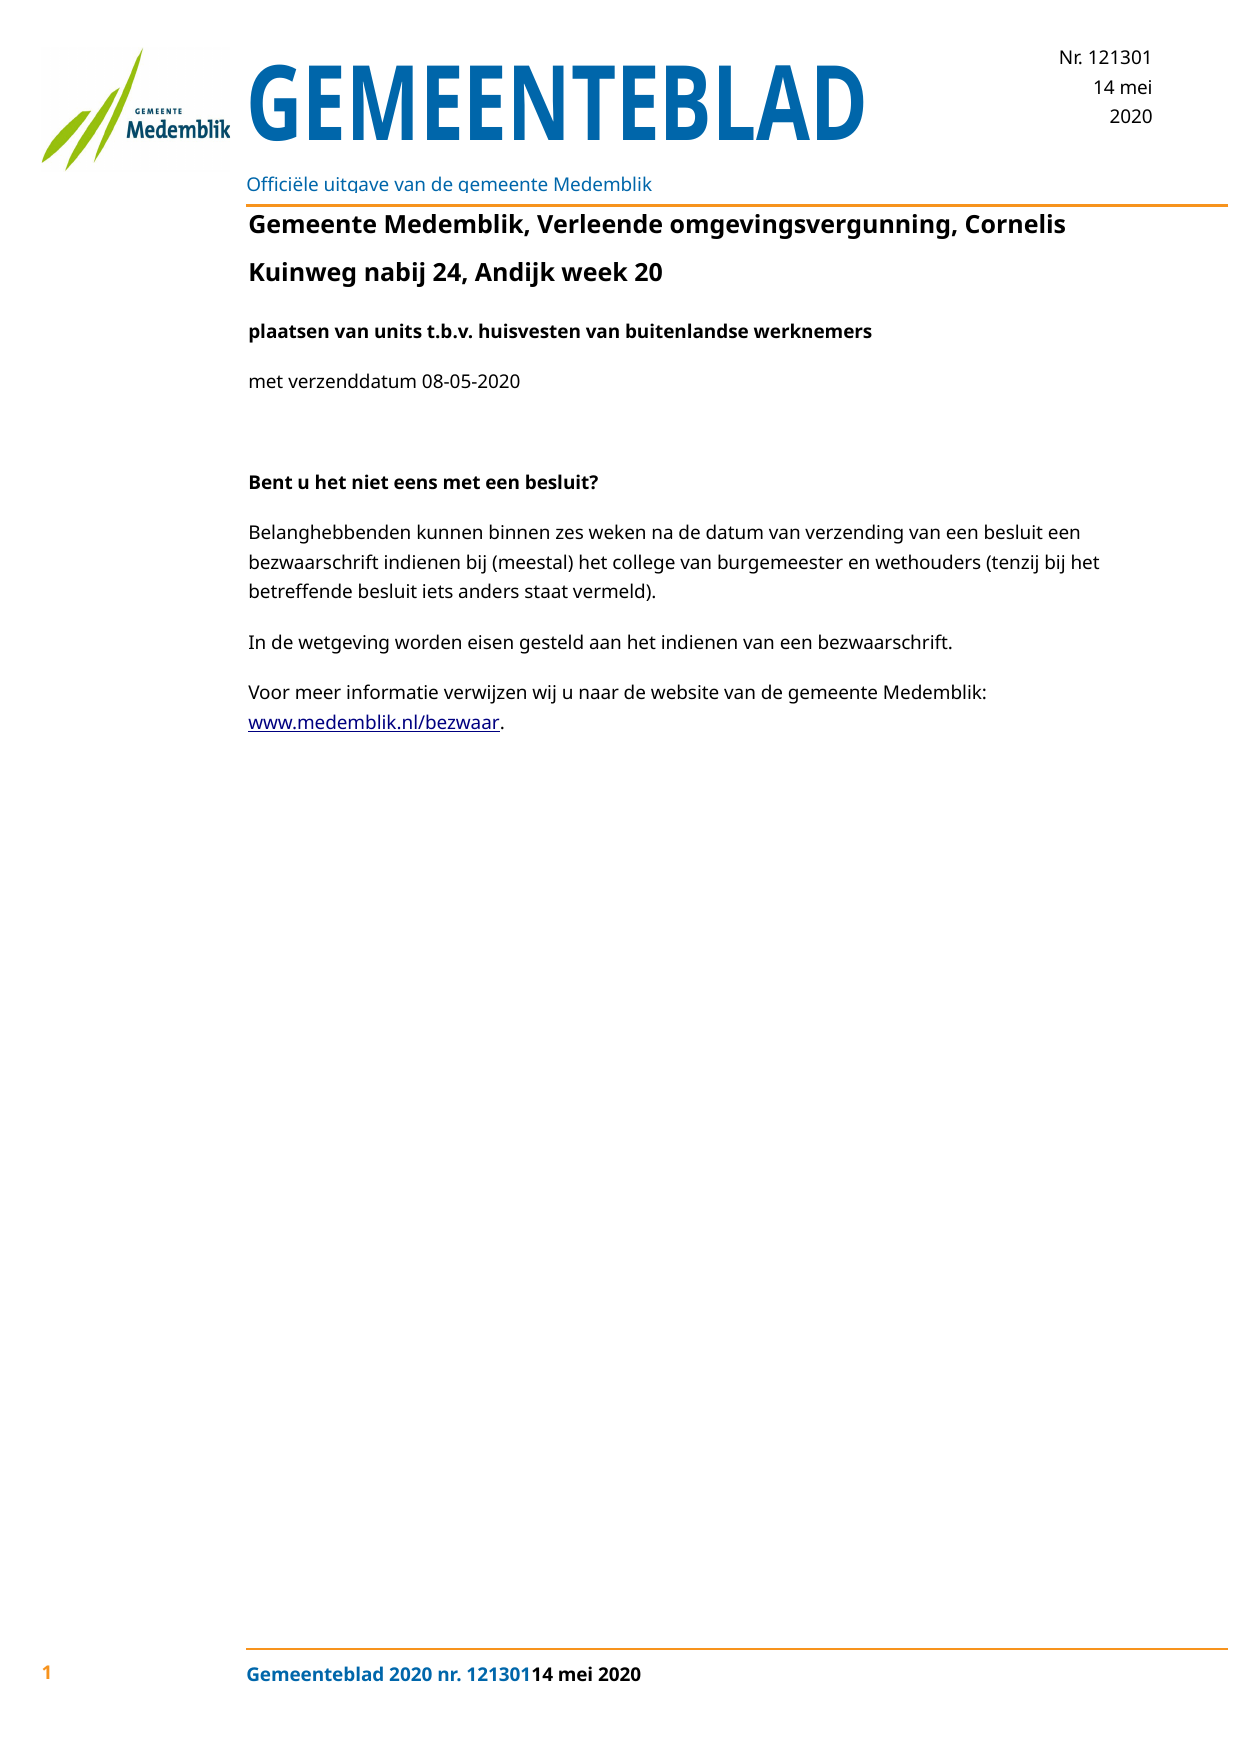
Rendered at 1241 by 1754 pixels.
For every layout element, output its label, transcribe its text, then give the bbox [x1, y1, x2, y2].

text met verzenddatum 08-05-2020 [248, 368, 1152, 394]
text In de wetgeving worden eisen gesteld aan het indienen van een bezwaarschrift. [248, 629, 1152, 655]
picture [41, 47, 231, 172]
text Belanghebbenden kunnen binnen zes weken na de datum van verzending van een besluit een bezwaarschrift indienen bij (meestal) het college van burgemeester en wethouders (tenzij bij het betreffende besluit iets anders staat vermeld). [248, 519, 1152, 604]
text Bent u het niet eens met een besluit? [248, 469, 1152, 495]
text Voor meer informatie verwijzen wij u naar de website van de gemeente Medemblik: www.medemblik.nl/bezwaar. [248, 679, 1152, 735]
text plaatsen van units t.b.v. huisvesten van buitenlandse werknemers [248, 318, 1152, 344]
text Gemeente Medemblik, Verleende omgevingsvergunning, Cornelis Kuinweg nabij 24, Andijk week 20 [248, 207, 1152, 288]
